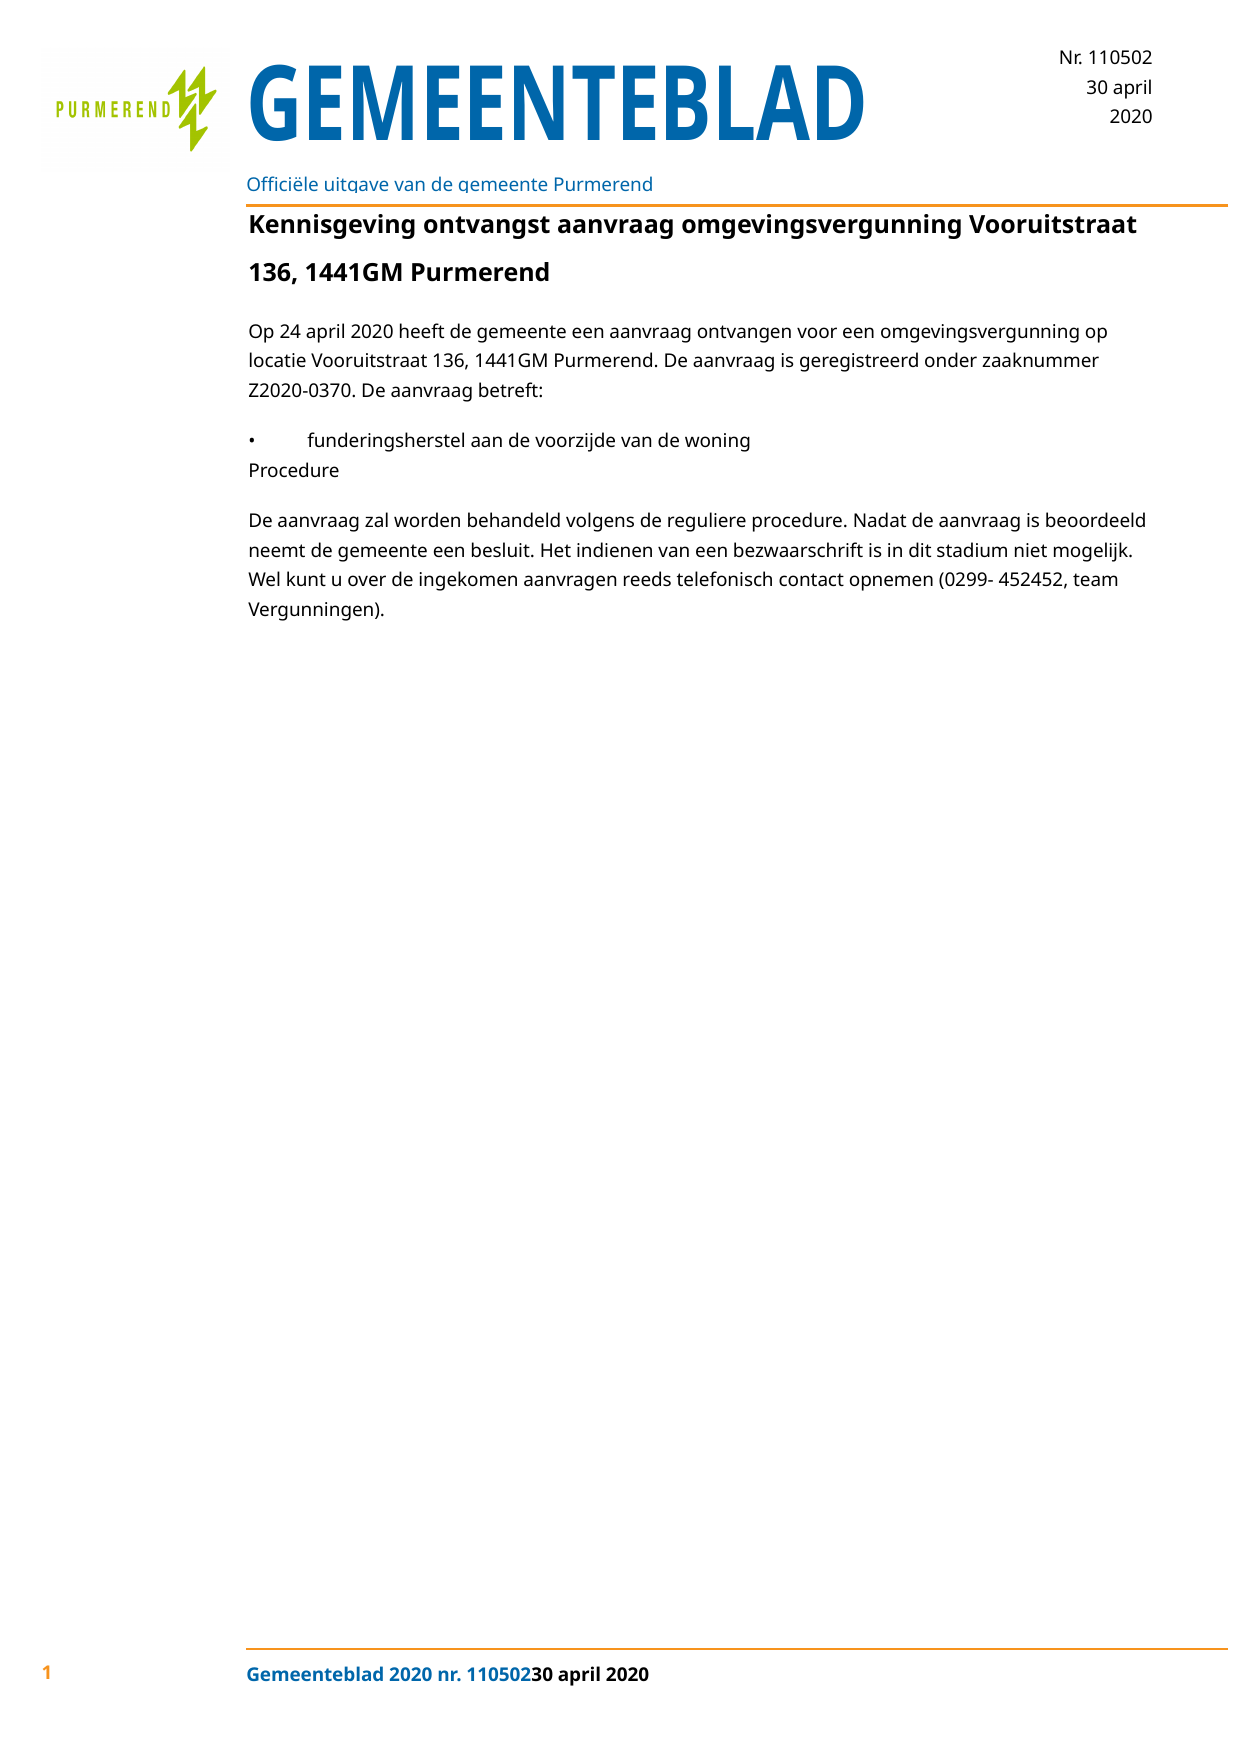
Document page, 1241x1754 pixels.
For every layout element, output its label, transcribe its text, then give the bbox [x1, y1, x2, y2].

text Op 24 april 2020 heeft de gemeente een aanvraag ontvangen voor een omgevingsvergunning op locatie Vooruitstraat 136, 1441GM Purmerend. De aanvraag is geregistreerd onder zaaknummer Z2020-0370. De aanvraag betreft: [248, 318, 1152, 403]
text De aanvraag zal worden behandeld volgens de reguliere procedure. Nadat de aanvraag is beoordeeld neemt de gemeente een besluit. Het indienen van een bezwaarschrift is in dit stadium niet mogelijk. Wel kunt u over de ingekomen aanvragen reeds telefonisch contact opnemen (0299- 452452, team Vergunningen). [248, 507, 1152, 622]
text Kennisgeving ontvangst aanvraag omgevingsvergunning Vooruitstraat 136, 1441GM Purmerend [248, 207, 1152, 288]
list funderingsherstel aan de voorzijde van de woning [248, 427, 1152, 453]
picture [41, 47, 231, 172]
text Procedure [248, 457, 1152, 483]
